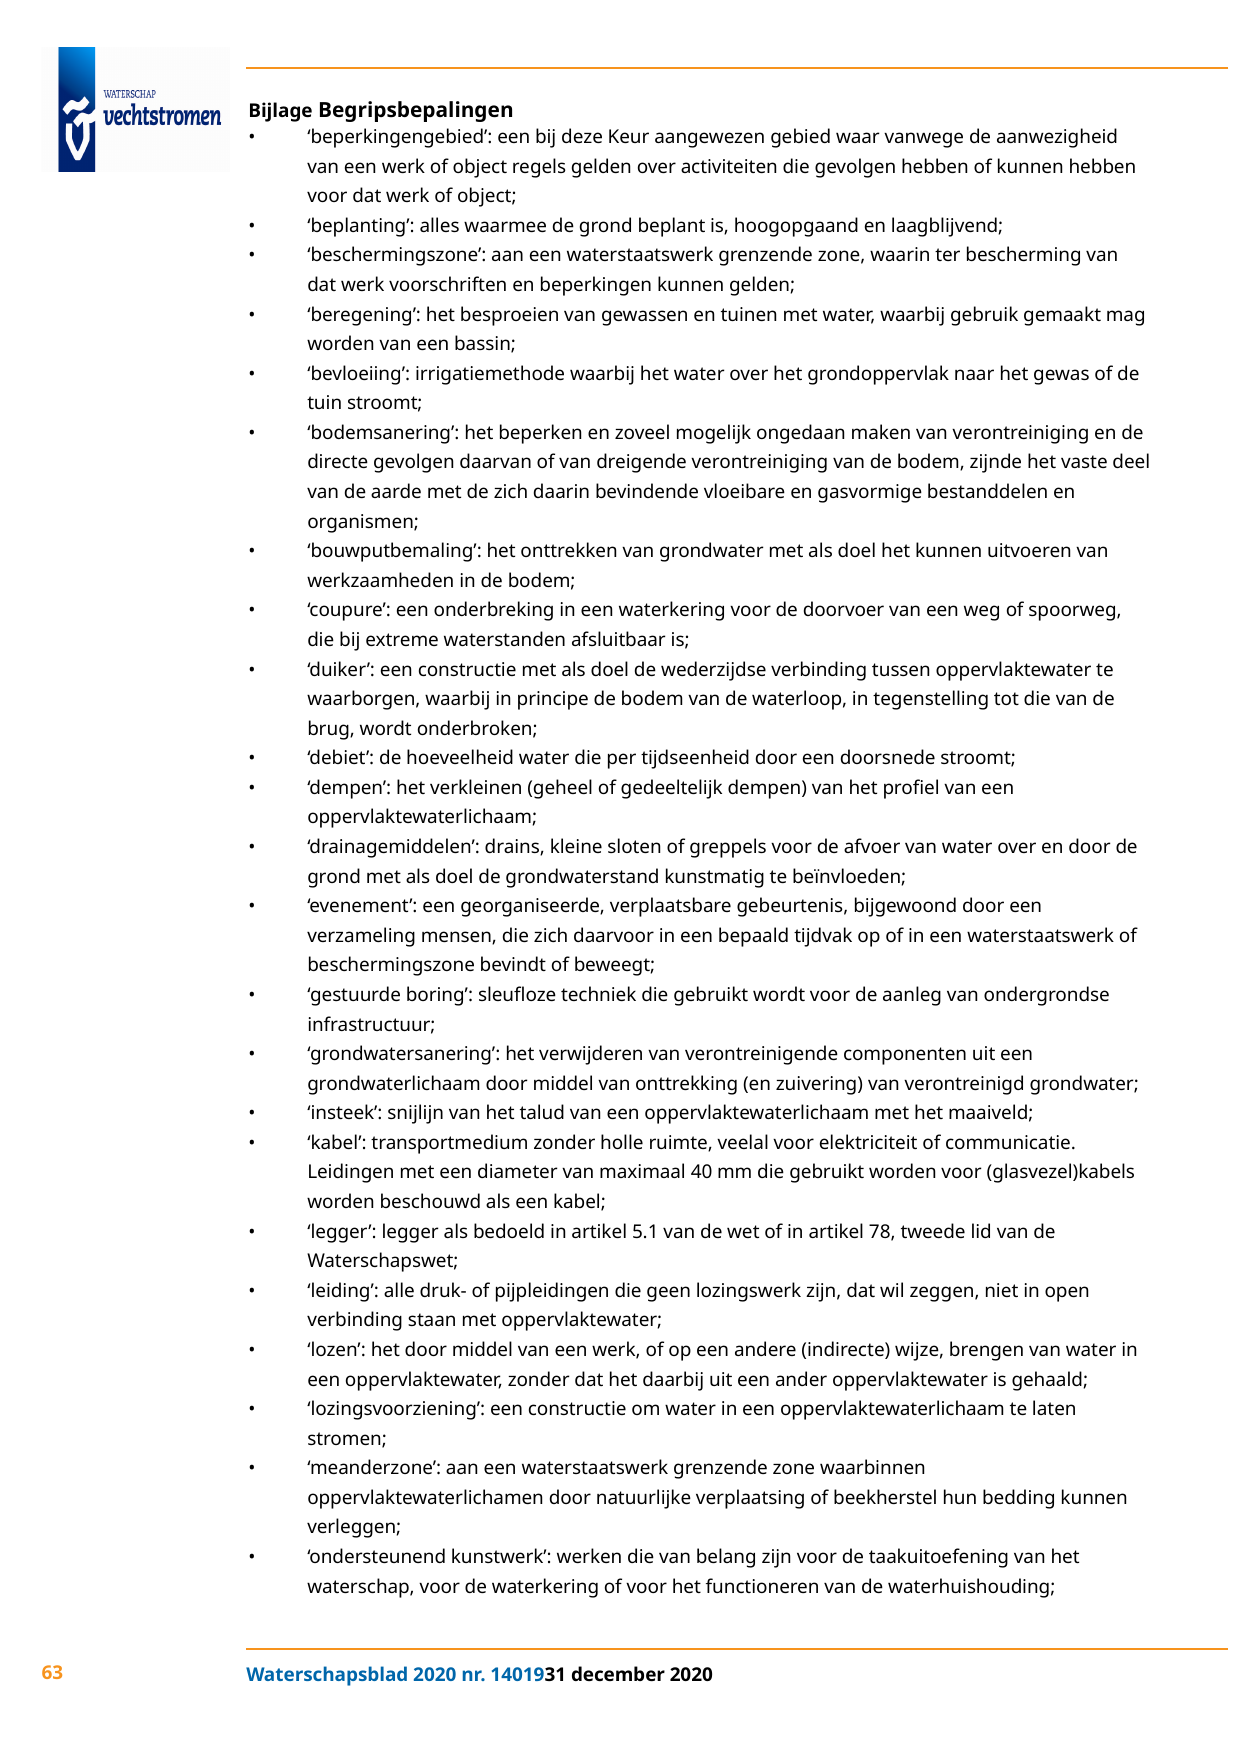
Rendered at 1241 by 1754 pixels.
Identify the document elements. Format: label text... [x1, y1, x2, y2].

text Bijlage Begripsbepalingen [248, 95, 1152, 123]
list ‘meanderzone’: aan een waterstaatswerk grenzende zone waarbinnen oppervlaktewaterlichamen door natuurlijke verplaatsing of beekherstel hun bedding kunnen verleggen; [248, 1454, 1152, 1539]
list ‘bouwputbemaling’: het onttrekken van grondwater met als doel het kunnen uitvoeren van werkzaamheden in de bodem; [248, 537, 1152, 593]
list ‘drainagemiddelen’: drains, kleine sloten of greppels voor de afvoer van water over en door de grond met als doel de grondwaterstand kunstmatig te beïnvloeden; [248, 833, 1152, 889]
list ‘debiet’: de hoeveelheid water die per tijdseenheid door een doorsnede stroomt; [248, 744, 1152, 770]
list ‘lozen’: het door middel van een werk, of op een andere (indirecte) wijze, brengen van water in een oppervlaktewater, zonder dat het daarbij uit een ander oppervlaktewater is gehaald; [248, 1336, 1152, 1392]
list ‘beplanting’: alles waarmee de grond beplant is, hoogopgaand en laagblijvend; [248, 212, 1152, 238]
list ‘evenement’: een georganiseerde, verplaatsbare gebeurtenis, bijgewoond door een verzameling mensen, die zich daarvoor in een bepaald tijdvak op of in een waterstaatswerk of beschermingszone bevindt of beweegt; [248, 892, 1152, 977]
list ‘coupure’: een onderbreking in een waterkering voor de doorvoer van een weg of spoorweg, die bij extreme waterstanden afsluitbaar is; [248, 597, 1152, 652]
list ‘ondersteunend kunstwerk’: werken die van belang zijn voor de taakuitoefening van het waterschap, voor de waterkering of voor het functioneren van de waterhuishouding; [248, 1543, 1152, 1599]
list ‘bevloeiing’: irrigatiemethode waarbij het water over het grondoppervlak naar het gewas of de tuin stroomt; [248, 360, 1152, 415]
list ‘lozingsvoorziening’: een constructie om water in een oppervlaktewaterlichaam te laten stromen; [248, 1395, 1152, 1451]
picture [41, 47, 231, 172]
list ‘beperkingengebied’: een bij deze Keur aangewezen gebied waar vanwege de aanwezigheid van een werk of object regels gelden over activiteiten die gevolgen hebben of kunnen hebben voor dat werk of object; [248, 123, 1152, 208]
list ‘beregening’: het besproeien van gewassen en tuinen met water, waarbij gebruik gemaakt mag worden van een bassin; [248, 301, 1152, 356]
list ‘bodemsanering’: het beperken en zoveel mogelijk ongedaan maken van verontreiniging en de directe gevolgen daarvan of van dreigende verontreiniging van de bodem, zijnde het vaste deel van de aarde met de zich daarin bevindende vloeibare en gasvormige bestanddelen en organismen; [248, 419, 1152, 534]
list ‘leiding’: alle druk- of pijpleidingen die geen lozingswerk zijn, dat wil zeggen, niet in open verbinding staan met oppervlaktewater; [248, 1277, 1152, 1332]
list ‘kabel’: transportmedium zonder holle ruimte, veelal voor elektriciteit of communicatie. Leidingen met een diameter van maximaal 40 mm die gebruikt worden voor (glasvezel)kabels worden beschouwd als een kabel; [248, 1129, 1152, 1214]
list ‘grondwatersanering’: het verwijderen van verontreinigende componenten uit een grondwaterlichaam door middel van onttrekking (en zuivering) van verontreinigd grondwater; [248, 1040, 1152, 1096]
list ‘gestuurde boring’: sleufloze techniek die gebruikt wordt voor de aanleg van ondergrondse infrastructuur; [248, 981, 1152, 1037]
list ‘beschermingszone’: aan een waterstaatswerk grenzende zone, waarin ter bescherming van dat werk voorschriften en beperkingen kunnen gelden; [248, 242, 1152, 297]
list ‘insteek’: snijlijn van het talud van een oppervlaktewaterlichaam met het maaiveld; [248, 1099, 1152, 1125]
list ‘duiker’: een constructie met als doel de wederzijdse verbinding tussen oppervlaktewater te waarborgen, waarbij in principe de bodem van de waterloop, in tegenstelling tot die van de brug, wordt onderbroken; [248, 656, 1152, 741]
list ‘legger’: legger als bedoeld in artikel 5.1 van de wet of in artikel 78, tweede lid van de Waterschapswet; [248, 1218, 1152, 1273]
list ‘dempen’: het verkleinen (geheel of gedeeltelijk dempen) van het profiel van een oppervlaktewaterlichaam; [248, 774, 1152, 829]
